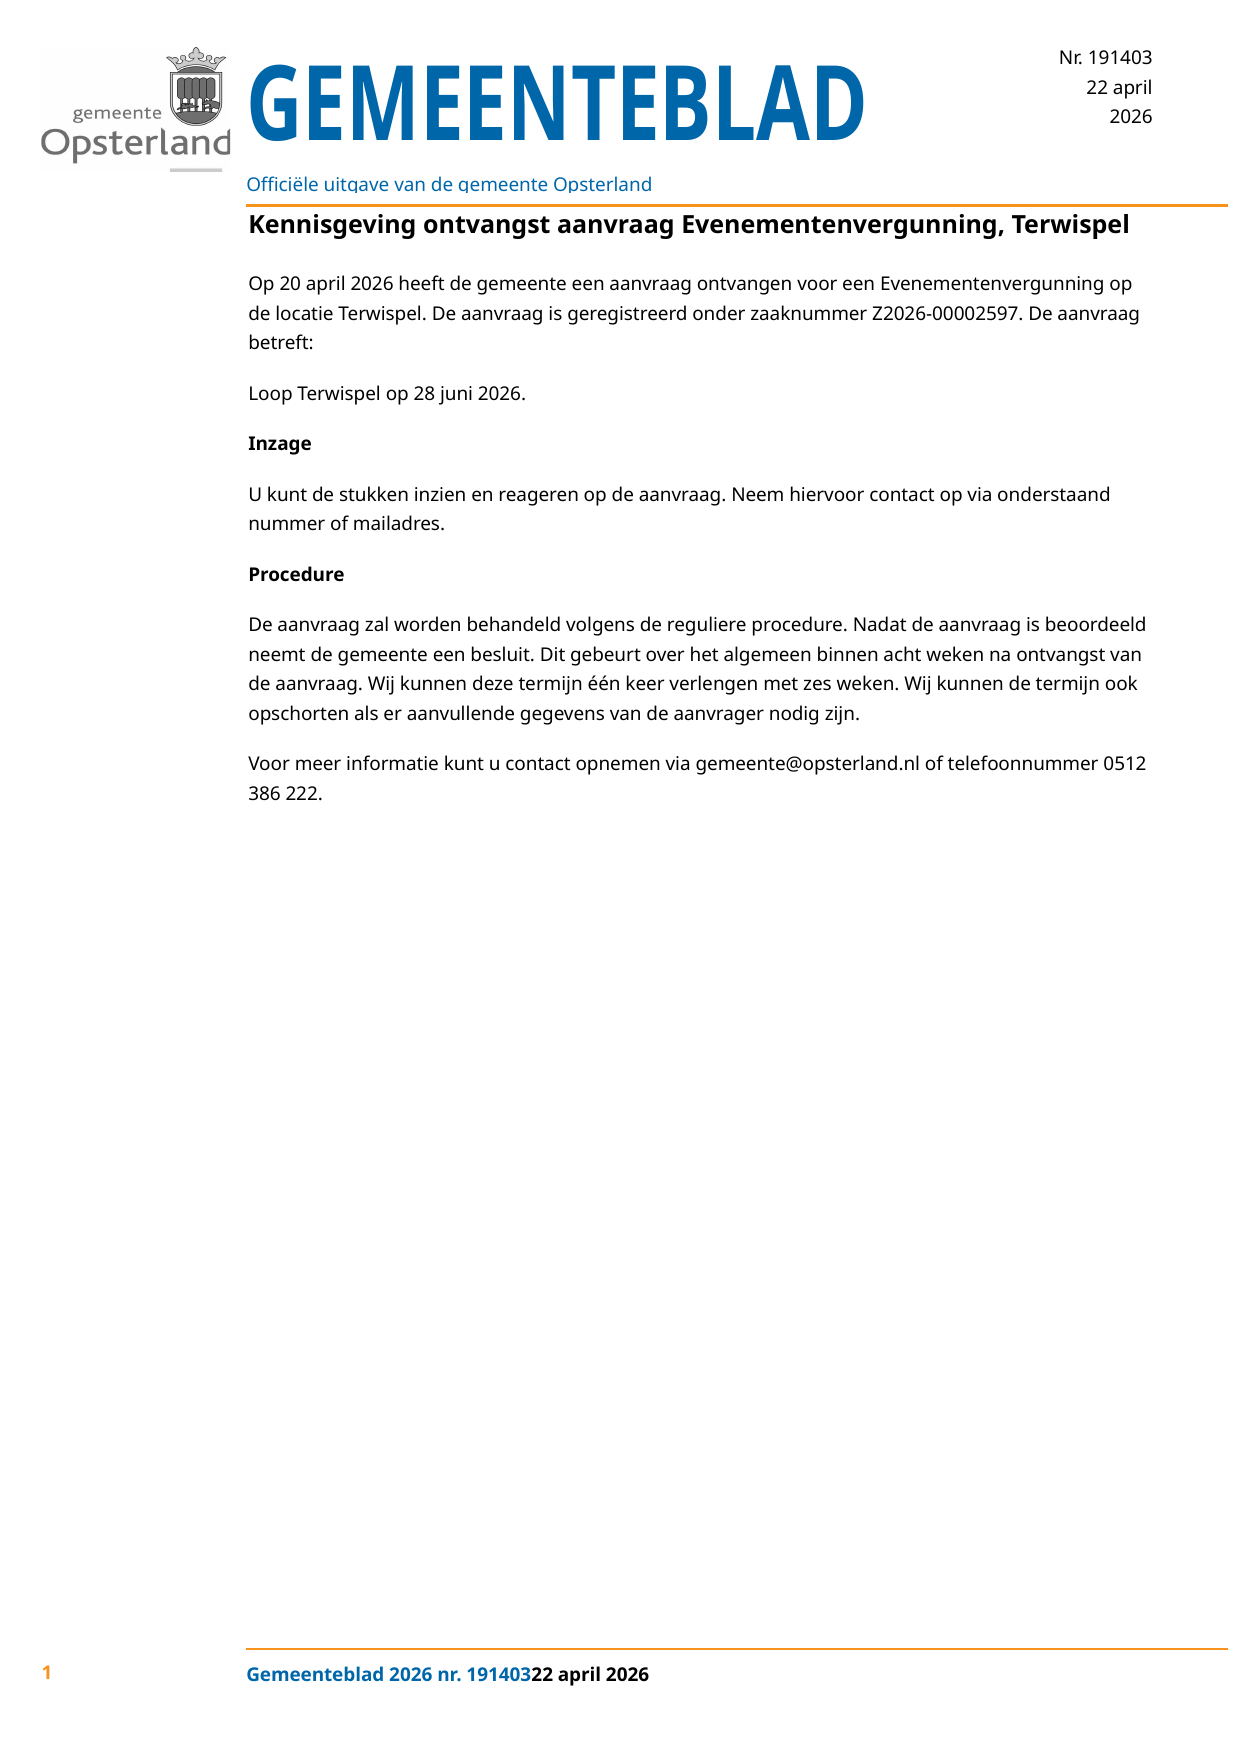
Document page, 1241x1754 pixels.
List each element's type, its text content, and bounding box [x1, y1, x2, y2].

text Inzage [248, 430, 1152, 456]
picture [41, 47, 231, 172]
text Procedure [248, 561, 1152, 586]
text Voor meer informatie kunt u contact opnemen via gemeente@opsterland.nl of telefoonnummer 0512 386 222. [248, 750, 1152, 806]
text Op 20 april 2026 heeft de gemeente een aanvraag ontvangen voor een Evenementenvergunning op de locatie Terwispel. De aanvraag is geregistreerd onder zaaknummer Z2026-00002597. De aanvraag betreft: [248, 270, 1152, 355]
text De aanvraag zal worden behandeld volgens de reguliere procedure. Nadat de aanvraag is beoordeeld neemt de gemeente een besluit. Dit gebeurt over het algemeen binnen acht weken na ontvangst van de aanvraag. Wij kunnen deze termijn één keer verlengen met zes weken. Wij kunnen de termijn ook opschorten als er aanvullende gegevens van de aanvrager nodig zijn. [248, 611, 1152, 726]
text Kennisgeving ontvangst aanvraag Evenementenvergunning, Terwispel [248, 207, 1152, 241]
text U kunt de stukken inzien en reageren op de aanvraag. Neem hiervoor contact op via onderstaand nummer of mailadres. [248, 481, 1152, 536]
text Loop Terwispel op 28 juni 2026. [248, 380, 1152, 406]
